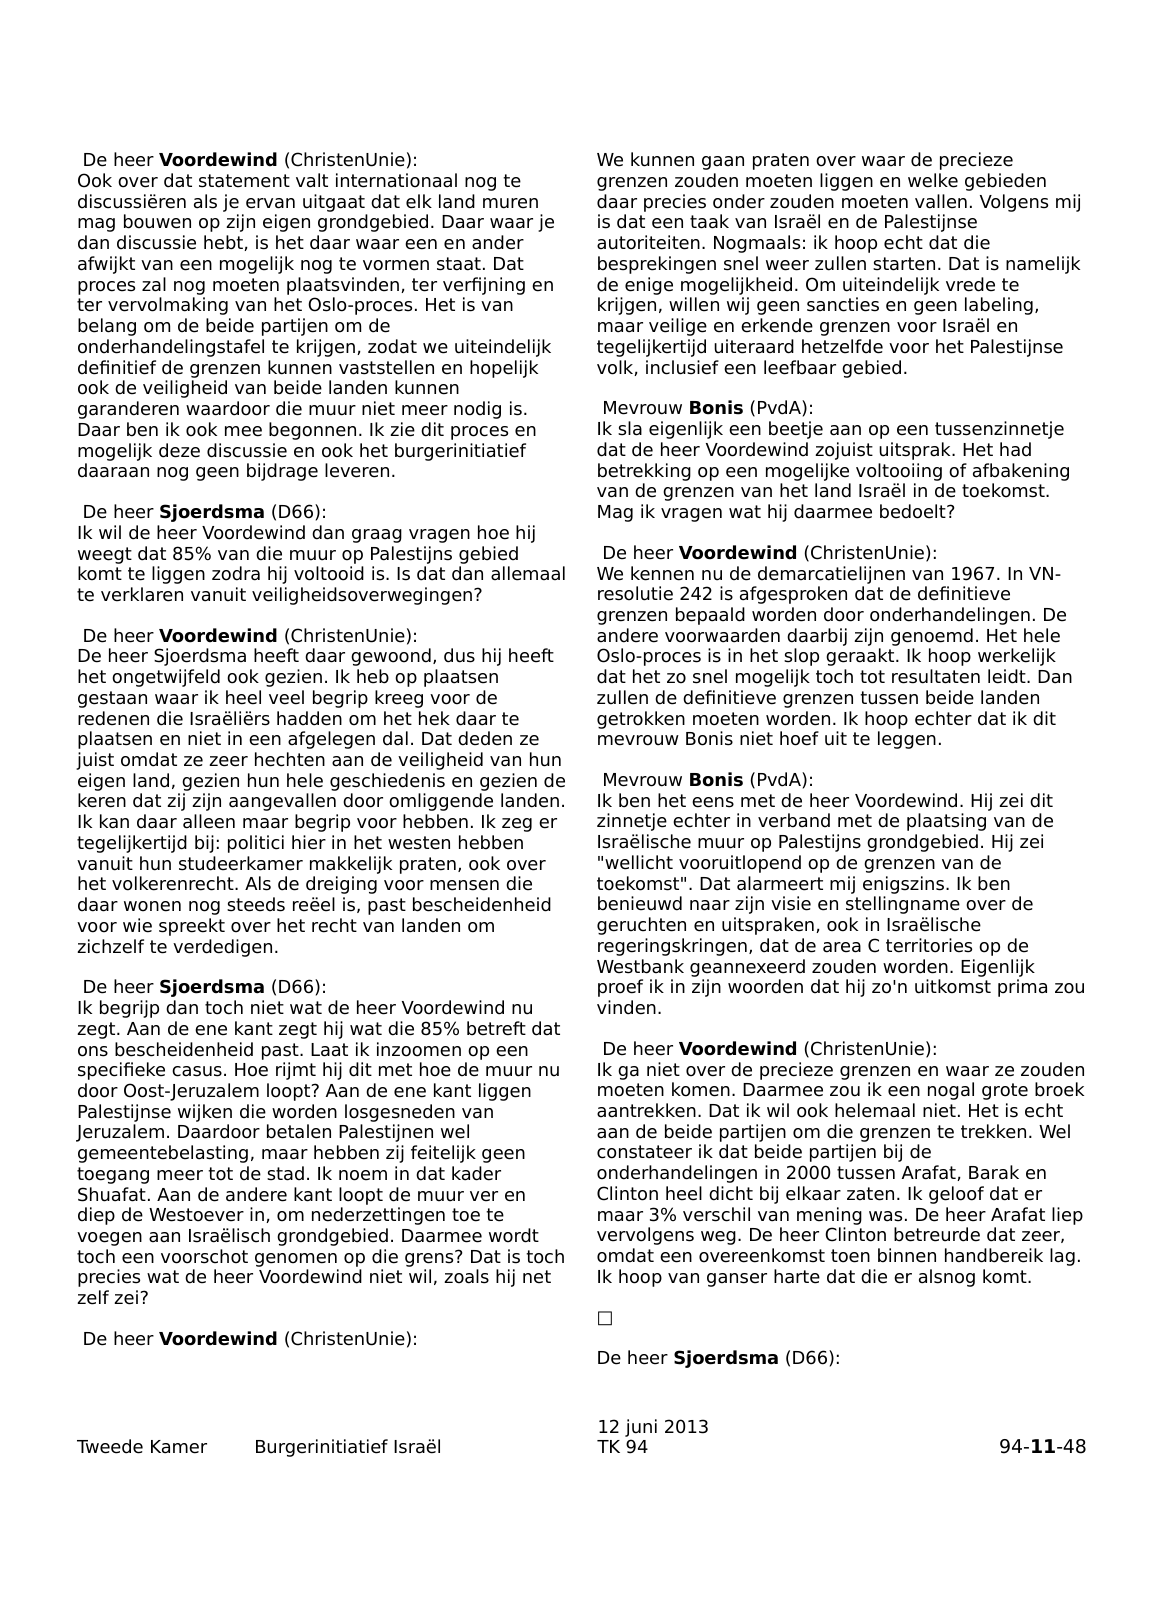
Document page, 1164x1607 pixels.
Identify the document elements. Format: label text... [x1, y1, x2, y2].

text Ik ga niet over de precieze grenzen en waar ze zouden moeten komen. Daarmee zou ik een nogal grote broek aantrekken. Dat ik wil ook helemaal niet. Het is echt aan de beide partijen om die grenzen te trekken. Wel constateer ik dat beide partijen bij de onderhandelingen in 2000 tussen Arafat, Barak en Clinton heel dicht bij elkaar zaten. Ik geloof dat er maar 3% verschil van mening was. De heer Arafat liep vervolgens weg. De heer Clinton betreurde dat zeer, omdat een overeenkomst toen binnen handbereik lag. Ik hoop van ganser harte dat die er alsnog komt. [596, 1059, 1087, 1287]
text Ik begrijp dan toch niet wat de heer Voordewind nu zegt. Aan de ene kant zegt hij wat die 85% betreft dat ons bescheidenheid past. Laat ik inzoomen op een specifieke casus. Hoe rijmt hij dit met hoe de muur nu door Oost-Jeruzalem loopt? Aan de ene kant liggen Palestijnse wijken die worden losgesneden van Jeruzalem. Daardoor betalen Palestijnen wel gemeentebelasting, maar hebben zij feitelijk geen toegang meer tot de stad. Ik noem in dat kader Shuafat. Aan de andere kant loopt de muur ver en diep de Westoever in, om nederzettingen toe te voegen aan Israëlisch grondgebied. Daarmee wordt toch een voorschot genomen op die grens? Dat is toch precies wat de heer Voordewind niet wil, zoals hij net zelf zei? [77, 998, 567, 1309]
text Mevrouw Bonis (PvdA): [596, 770, 1087, 791]
text De heer Sjoerdsma heeft daar gewoond, dus hij heeft het ongetwijfeld ook gezien. Ik heb op plaatsen gestaan waar ik heel veel begrip kreeg voor de redenen die Israëliërs hadden om het hek daar te plaatsen en niet in een afgelegen dal. Dat deden ze juist omdat ze zeer hechten aan de veiligheid van hun eigen land, gezien hun hele geschiedenis en gezien de keren dat zij zijn aangevallen door omliggende landen. Ik kan daar alleen maar begrip voor hebben. Ik zeg er tegelijkertijd bij: politici hier in het westen hebben vanuit hun studeerkamer makkelijk praten, ook over het volkerenrecht. Als de dreiging voor mensen die daar wonen nog steeds reëel is, past bescheidenheid voor wie spreekt over het recht van landen om zichzelf te verdedigen. [77, 646, 567, 957]
text Mevrouw Bonis (PvdA): [596, 398, 1087, 419]
text De heer Voordewind (ChristenUnie): [77, 1329, 567, 1349]
text □ [596, 1307, 1087, 1328]
text We kennen nu de demarcatielijnen van 1967. In VN-resolutie 242 is afgesproken dat de definitieve grenzen bepaald worden door onderhandelingen. De andere voorwaarden daarbij zijn genoemd. Het hele Oslo-proces is in het slop geraakt. Ik hoop werkelijk dat het zo snel mogelijk toch tot resultaten leidt. Dan zullen de definitieve grenzen tussen beide landen getrokken moeten worden. Ik hoop echter dat ik dit mevrouw Bonis niet hoef uit te leggen. [596, 563, 1087, 750]
text De heer Voordewind (ChristenUnie): [77, 626, 567, 646]
text De heer Voordewind (ChristenUnie): [77, 150, 567, 171]
text De heer Voordewind (ChristenUnie): [596, 1039, 1087, 1059]
text Ik wil de heer Voordewind dan graag vragen hoe hij weegt dat 85% van die muur op Palestijns gebied komt te liggen zodra hij voltooid is. Is dat dan allemaal te verklaren vanuit veiligheidsoverwegingen? [77, 523, 567, 606]
text Ik sla eigenlijk een beetje aan op een tussenzinnetje dat de heer Voordewind zojuist uitsprak. Het had betrekking op een mogelijke voltooiing of afbakening van de grenzen van het land Israël in de toekomst. Mag ik vragen wat hij daarmee bedoelt? [596, 419, 1087, 523]
text Ik ben het eens met de heer Voordewind. Hij zei dit zinnetje echter in verband met de plaatsing van de Israëlische muur op Palestijns grondgebied. Hij zei "wellicht vooruitlopend op de grenzen van de toekomst". Dat alarmeert mij enigszins. Ik ben benieuwd naar zijn visie en stellingname over de geruchten en uitspraken, ook in Israëlische regeringskringen, dat de area C territories op de Westbank geannexeerd zouden worden. Eigenlijk proef ik in zijn woorden dat hij zo'n uitkomst prima zou vinden. [596, 791, 1087, 1019]
text Ook over dat statement valt internationaal nog te discussiëren als je ervan uitgaat dat elk land muren mag bouwen op zijn eigen grondgebied. Daar waar je dan discussie hebt, is het daar waar een en ander afwijkt van een mogelijk nog te vormen staat. Dat proces zal nog moeten plaatsvinden, ter verfijning en ter vervolmaking van het Oslo-proces. Het is van belang om de beide partijen om de onderhandelingstafel te krijgen, zodat we uiteindelijk definitief de grenzen kunnen vaststellen en hopelijk ook de veiligheid van beide landen kunnen garanderen waardoor die muur niet meer nodig is. Daar ben ik ook mee begonnen. Ik zie dit proces en mogelijk deze discussie en ook het burgerinitiatief daaraan nog geen bijdrage leveren. [77, 171, 567, 482]
text De heer Voordewind (ChristenUnie): [596, 543, 1087, 563]
text De heer Sjoerdsma (D66): [77, 502, 567, 523]
text De heer Sjoerdsma (D66): [77, 977, 567, 998]
text De heer Sjoerdsma (D66): [596, 1348, 1087, 1369]
text We kunnen gaan praten over waar de precieze grenzen zouden moeten liggen en welke gebieden daar precies onder zouden moeten vallen. Volgens mij is dat een taak van Israël en de Palestijnse autoriteiten. Nogmaals: ik hoop echt dat die besprekingen snel weer zullen starten. Dat is namelijk de enige mogelijkheid. Om uiteindelijk vrede te krijgen, willen wij geen sancties en geen labeling, maar veilige en erkende grenzen voor Israël en tegelijkertijd uiteraard hetzelfde voor het Palestijnse volk, inclusief een leefbaar gebied. [596, 150, 1087, 378]
